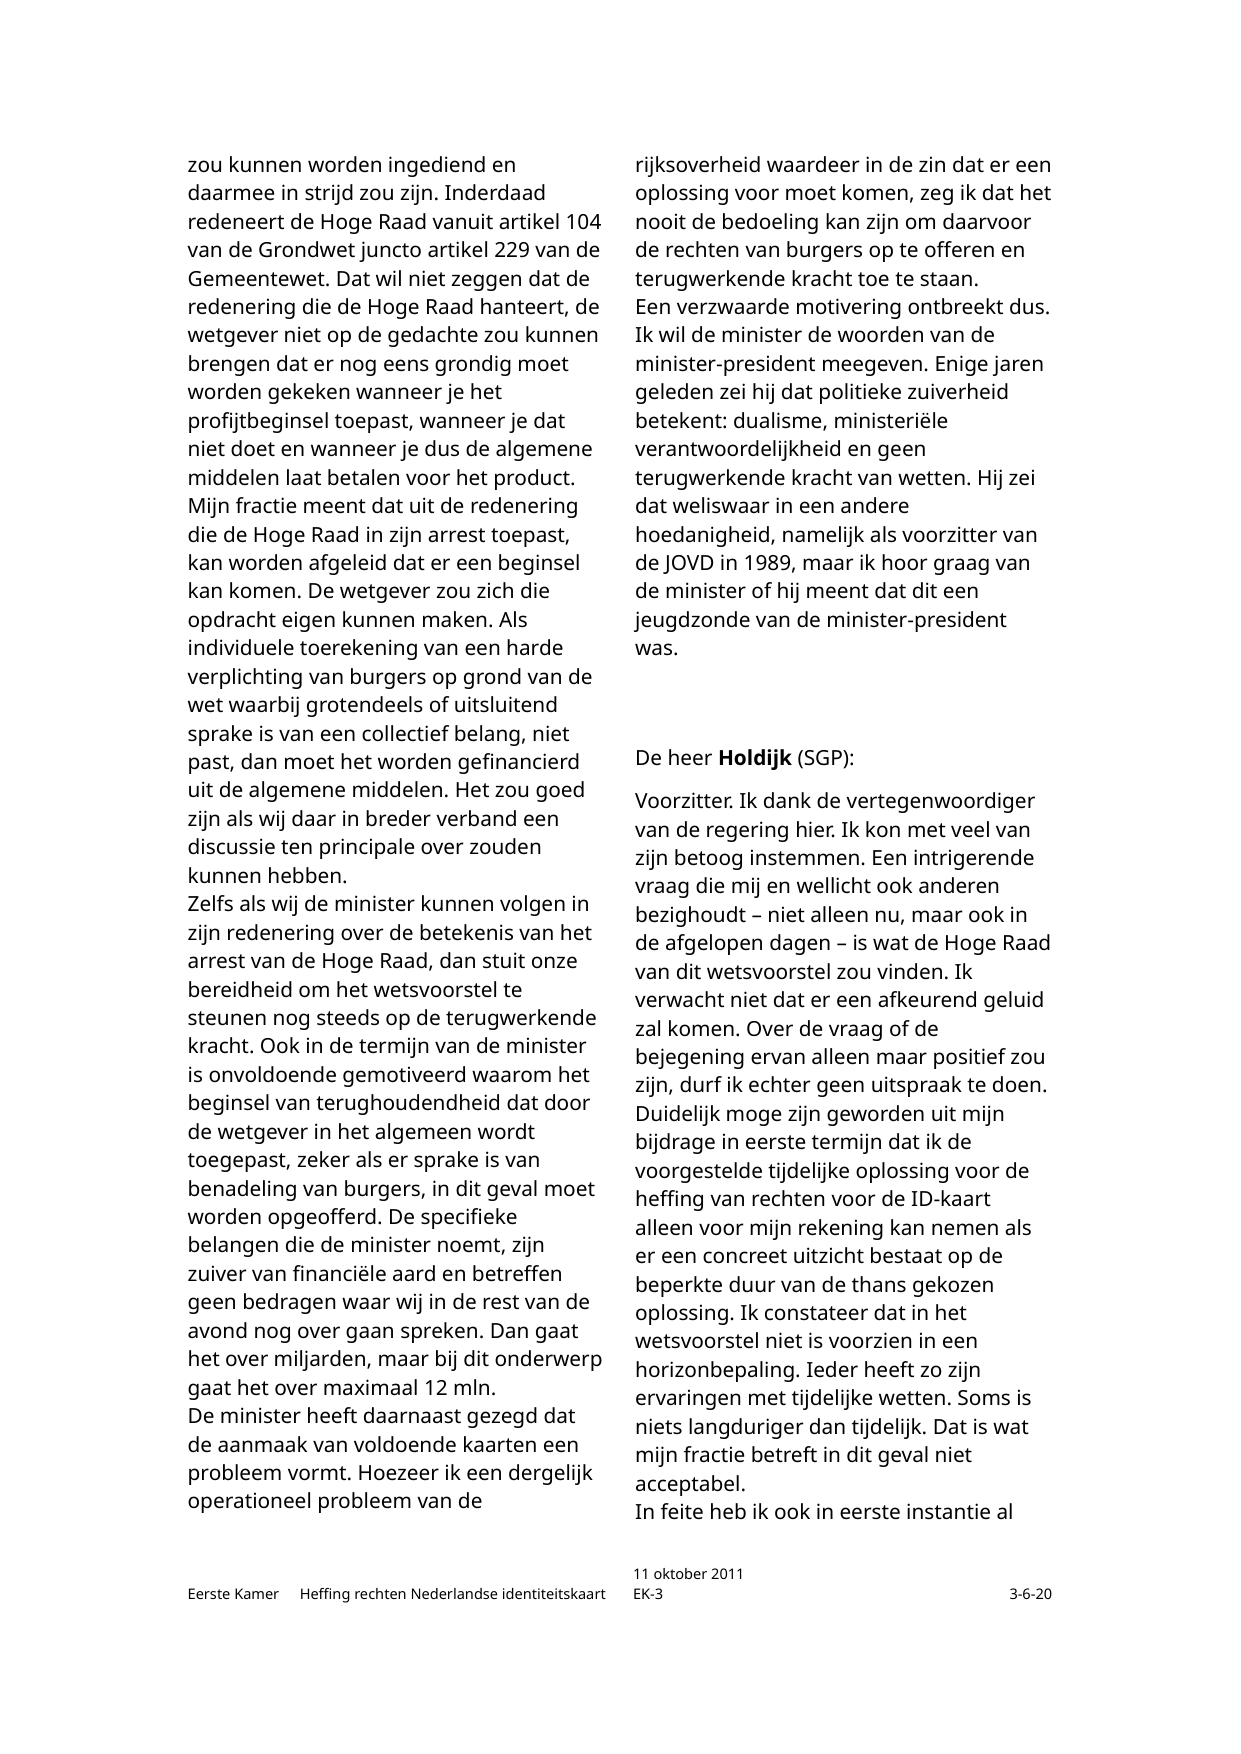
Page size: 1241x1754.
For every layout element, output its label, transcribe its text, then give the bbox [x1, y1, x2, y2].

text Zelfs als wij de minister kunnen volgen in zijn redenering over de betekenis van het arrest van de Hoge Raad, dan stuit onze bereidheid om het wetsvoorstel te steunen nog steeds op de terugwerkende kracht. Ook in de termijn van de minister is onvoldoende gemotiveerd waarom het beginsel van terughoudendheid dat door de wetgever in het algemeen wordt toegepast, zeker als er sprake is van benadeling van burgers, in dit geval moet worden opgeofferd. De specifieke belangen die de minister noemt, zijn zuiver van financiële aard en betreffen geen bedragen waar wij in de rest van de avond nog over gaan spreken. Dan gaat het over miljarden, maar bij dit onderwerp gaat het over maximaal 12 mln. [187, 889, 605, 1401]
text  [635, 692, 1053, 720]
text Duidelijk moge zijn geworden uit mijn bijdrage in eerste termijn dat ik de voorgestelde tijdelijke oplossing voor de heffing van rechten voor de ID-kaart alleen voor mijn rekening kan nemen als er een concreet uitzicht bestaat op de beperkte duur van de thans gekozen oplossing. Ik constateer dat in het wetsvoorstel niet is voorzien in een horizonbepaling. Ieder heeft zo zijn ervaringen met tijdelijke wetten. Soms is niets langduriger dan tijdelijk. Dat is wat mijn fractie betreft in dit geval niet acceptabel. [635, 1099, 1053, 1497]
text In feite heb ik ook in eerste instantie al [635, 1497, 1053, 1526]
text De heer Holdijk (SGP): [635, 743, 1053, 771]
text De minister heeft daarnaast gezegd dat de aanmaak van voldoende kaarten een probleem vormt. Hoezeer ik een dergelijk operationeel probleem van de [187, 1401, 605, 1515]
text rijksoverheid waardeer in de zin dat er een oplossing voor moet komen, zeg ik dat het nooit de bedoeling kan zijn om daarvoor de rechten van burgers op te offeren en terugwerkende kracht toe te staan. [635, 150, 1053, 292]
text Een verzwaarde motivering ontbreekt dus. Ik wil de minister de woorden van de minister-president meegeven. Enige jaren geleden zei hij dat politieke zuiverheid betekent: dualisme, ministeriële verantwoordelijkheid en geen terugwerkende kracht van wetten. Hij zei dat weliswaar in een andere hoedanigheid, namelijk als voorzitter van de JOVD in 1989, maar ik hoor graag van de minister of hij meent dat dit een jeugdzonde van de minister-president was. [635, 292, 1053, 662]
text Voorzitter. Ik dank de vertegenwoordiger van de regering hier. Ik kon met veel van zijn betoog instemmen. Een intrigerende vraag die mij en wellicht ook anderen bezighoudt – niet alleen nu, maar ook in de afgelopen dagen – is wat de Hoge Raad van dit wetsvoorstel zou vinden. Ik verwacht niet dat er een afkeurend geluid zal komen. Over de vraag of de bejegening ervan alleen maar positief zou zijn, durf ik echter geen uitspraak te doen. [635, 786, 1053, 1099]
text zou kunnen worden ingediend en daarmee in strijd zou zijn. Inderdaad redeneert de Hoge Raad vanuit artikel 104 van de Grondwet juncto artikel 229 van de Gemeentewet. Dat wil niet zeggen dat de redenering die de Hoge Raad hanteert, de wetgever niet op de gedachte zou kunnen brengen dat er nog eens grondig moet worden gekeken wanneer je het profijtbeginsel toepast, wanneer je dat niet doet en wanneer je dus de algemene middelen laat betalen voor het product. Mijn fractie meent dat uit de redenering die de Hoge Raad in zijn arrest toepast, kan worden afgeleid dat er een beginsel kan komen. De wetgever zou zich die opdracht eigen kunnen maken. Als individuele toerekening van een harde verplichting van burgers op grond van de wet waarbij grotendeels of uitsluitend sprake is van een collectief belang, niet past, dan moet het worden gefinancierd uit de algemene middelen. Het zou goed zijn als wij daar in breder verband een discussie ten principale over zouden kunnen hebben. [187, 150, 605, 889]
